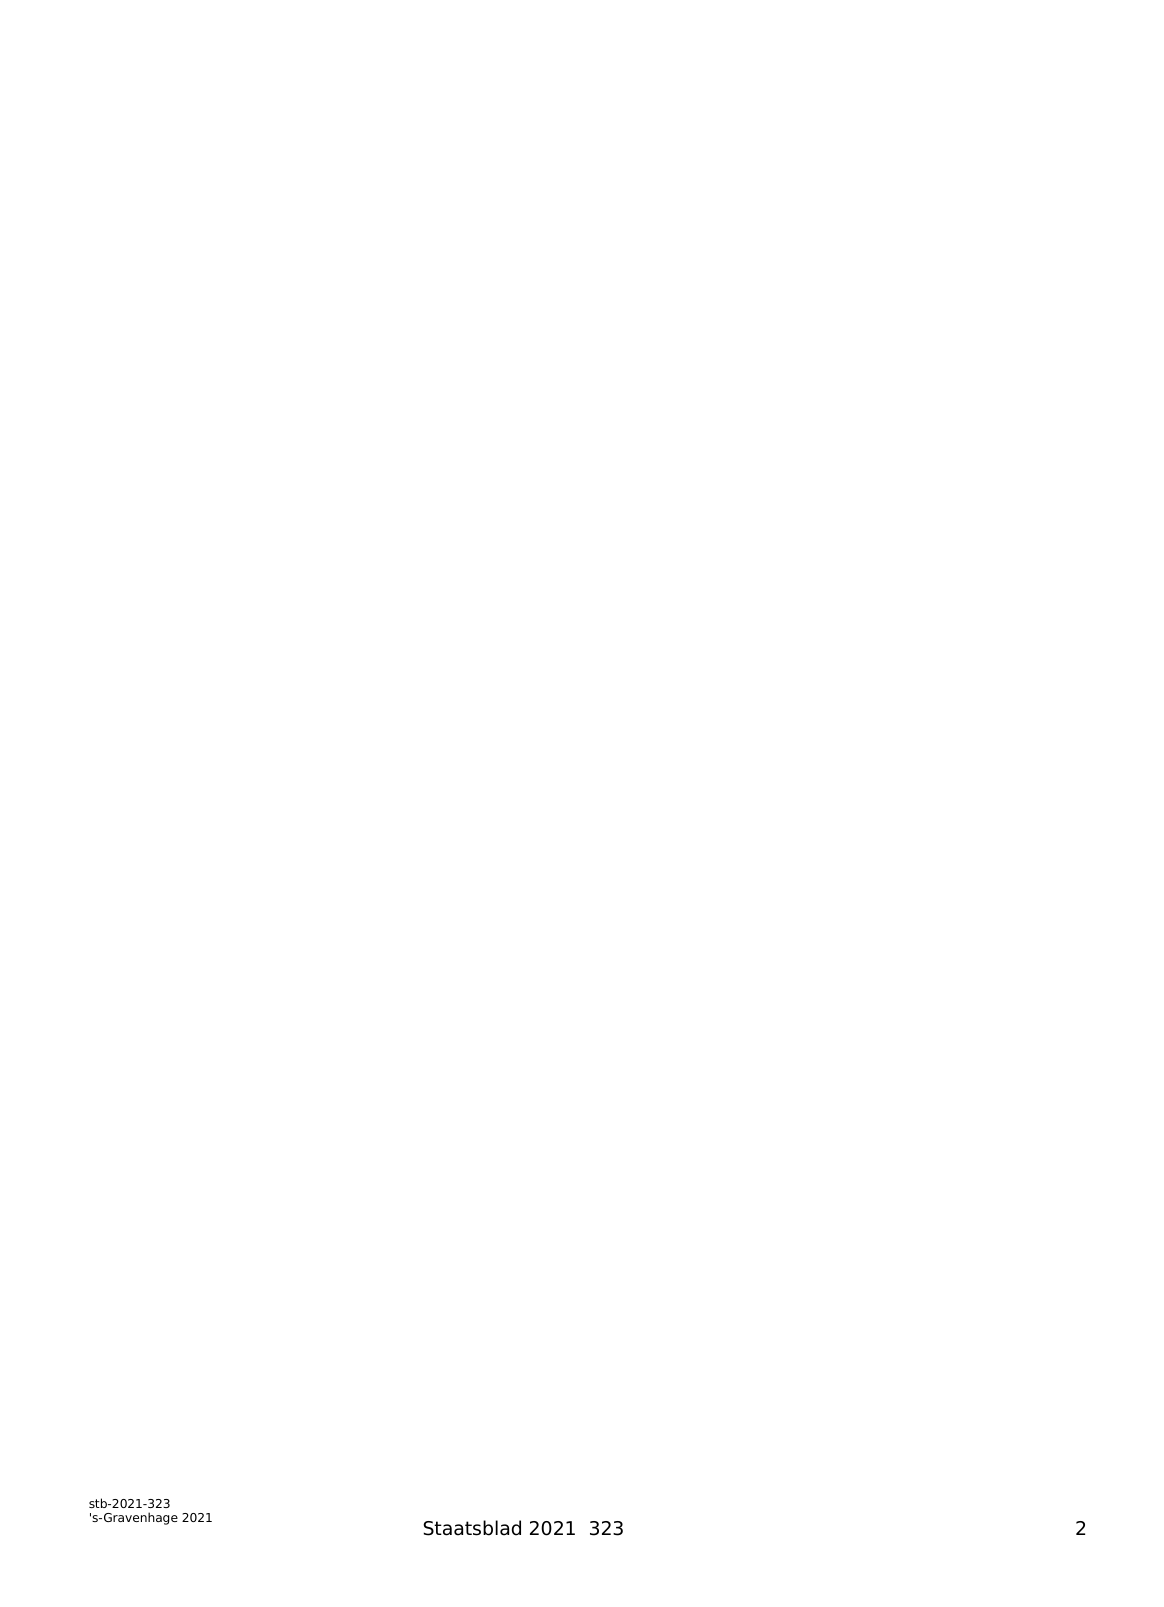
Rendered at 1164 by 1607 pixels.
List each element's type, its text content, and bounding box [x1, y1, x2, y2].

text stb-2021-323 [88, 1497, 323, 1511]
text 's-Gravenhage 2021 [88, 1511, 323, 1525]
